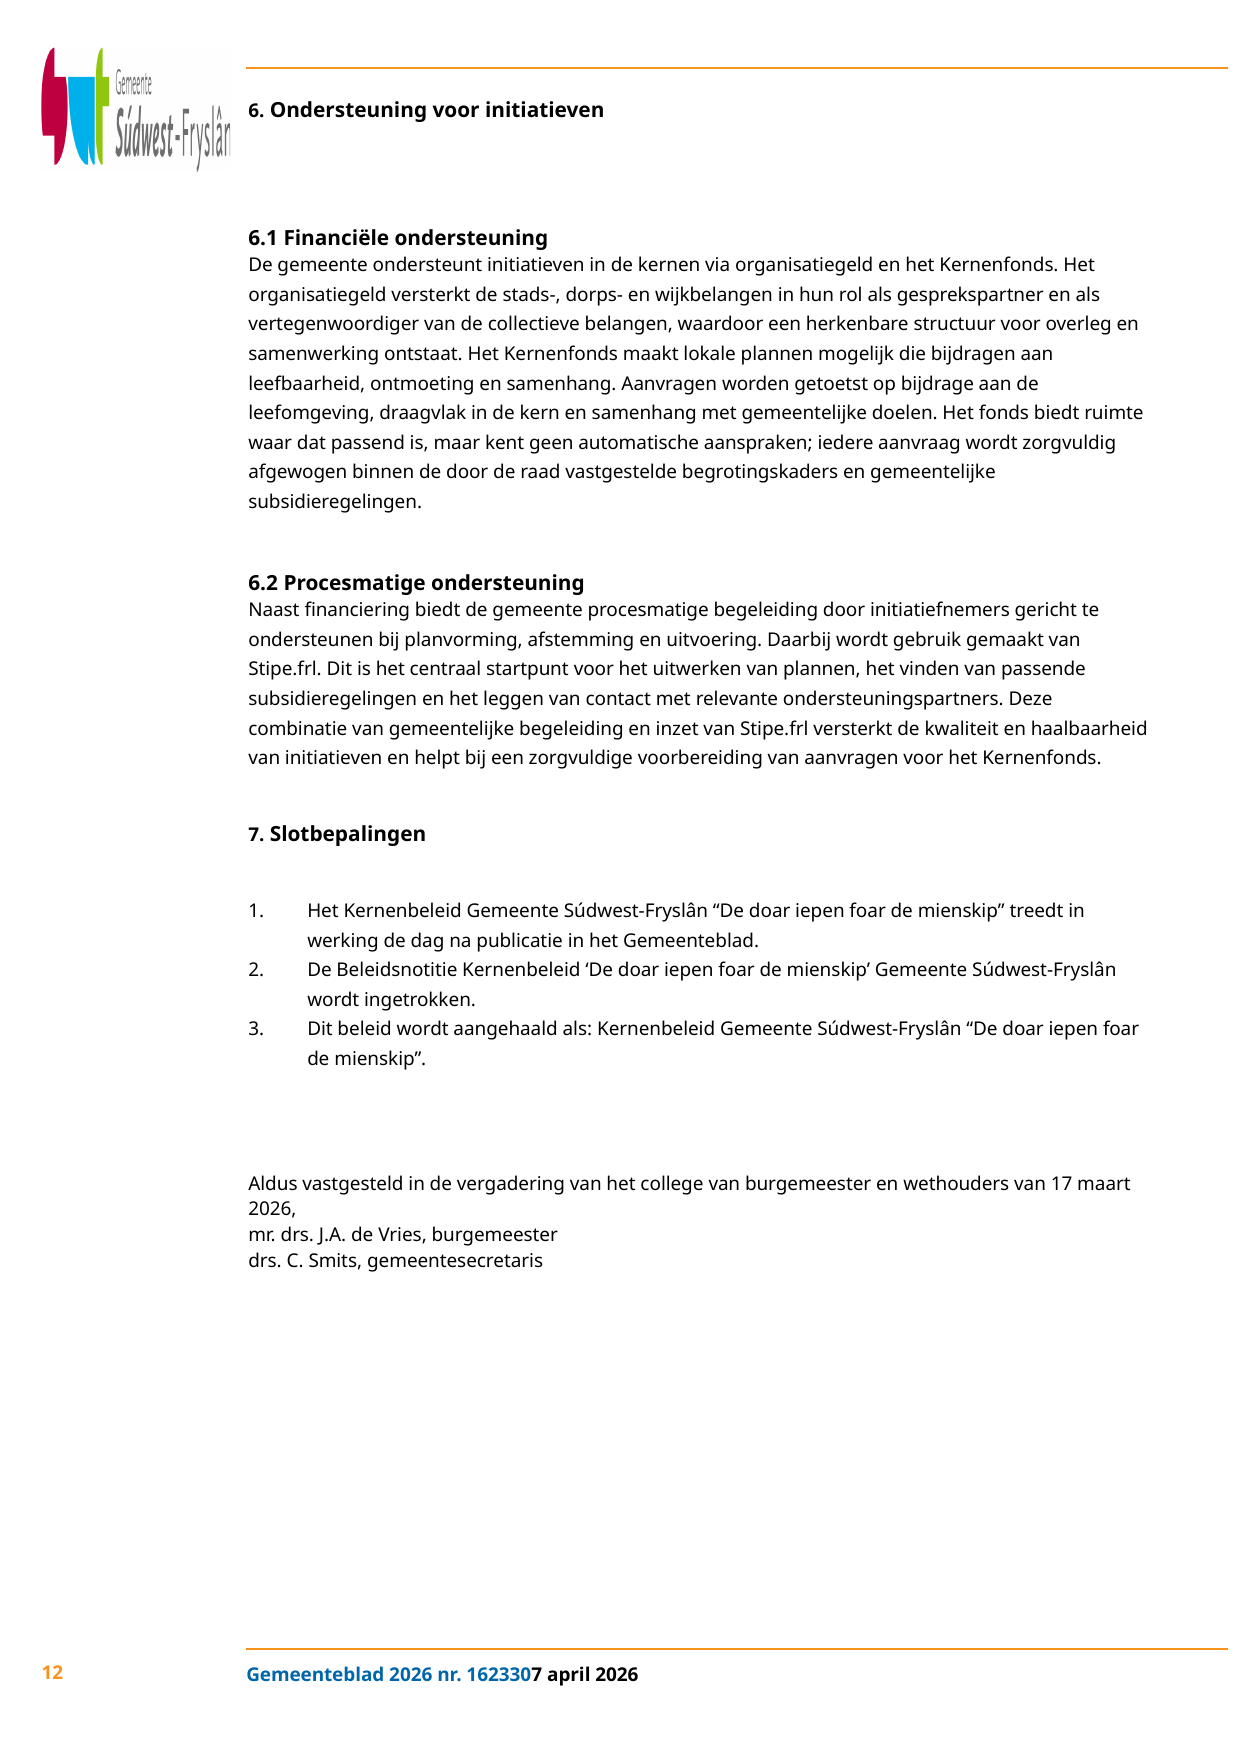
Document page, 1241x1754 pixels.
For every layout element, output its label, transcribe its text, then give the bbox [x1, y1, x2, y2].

text Aldus vastgesteld in de vergadering van het college van burgemeester en wethouders van 17 maart 2026, [248, 1170, 1152, 1221]
list De Beleidsnotitie Kernenbeleid ‘De doar iepen foar de mienskip’ Gemeente Súdwest-Fryslân wordt ingetrokken. [248, 956, 1152, 1012]
text 7. Slotbepalingen [248, 819, 1152, 848]
text 6. Ondersteuning voor initiatieven [248, 95, 1152, 123]
text 6.2 Procesmatige ondersteuning [248, 568, 1152, 596]
picture [41, 47, 231, 172]
text mr. drs. J.A. de Vries, burgemeester [248, 1221, 1152, 1247]
list Het Kernenbeleid Gemeente Súdwest-Fryslân “De doar iepen foar de mienskip” treedt in werking de dag na publicatie in het Gemeenteblad. [248, 897, 1152, 953]
text Naast financiering biedt de gemeente procesmatige begeleiding door initiatiefnemers gericht te ondersteunen bij planvorming, afstemming en uitvoering. Daarbij wordt gebruik gemaakt van Stipe.frl. Dit is het centraal startpunt voor het uitwerken van plannen, het vinden van passende subsidieregelingen en het leggen van contact met relevante ondersteuningspartners. Deze combinatie van gemeentelijke begeleiding en inzet van Stipe.frl versterkt de kwaliteit en haalbaarheid van initiatieven en helpt bij een zorgvuldige voorbereiding van aanvragen voor het Kernenfonds. [248, 596, 1152, 770]
list Dit beleid wordt aangehaald als: Kernenbeleid Gemeente Súdwest-Fryslân “De doar iepen foar de mienskip”. [248, 1016, 1152, 1071]
text 6.1 Financiële ondersteuning [248, 223, 1152, 251]
text drs. C. Smits, gemeentesecretaris [248, 1247, 1152, 1273]
text De gemeente ondersteunt initiatieven in de kernen via organisatiegeld en het Kernenfonds. Het organisatiegeld versterkt de stads-, dorps- en wijkbelangen in hun rol als gesprekspartner en als vertegenwoordiger van de collectieve belangen, waardoor een herkenbare structuur voor overleg en samenwerking ontstaat. Het Kernenfonds maakt lokale plannen mogelijk die bijdragen aan leefbaarheid, ontmoeting en samenhang. Aanvragen worden getoetst op bijdrage aan de leefomgeving, draagvlak in de kern en samenhang met gemeentelijke doelen. Het fonds biedt ruimte waar dat passend is, maar kent geen automatische aanspraken; iedere aanvraag wordt zorgvuldig afgewogen binnen de door de raad vastgestelde begrotingskaders en gemeentelijke subsidieregelingen. [248, 251, 1152, 514]
